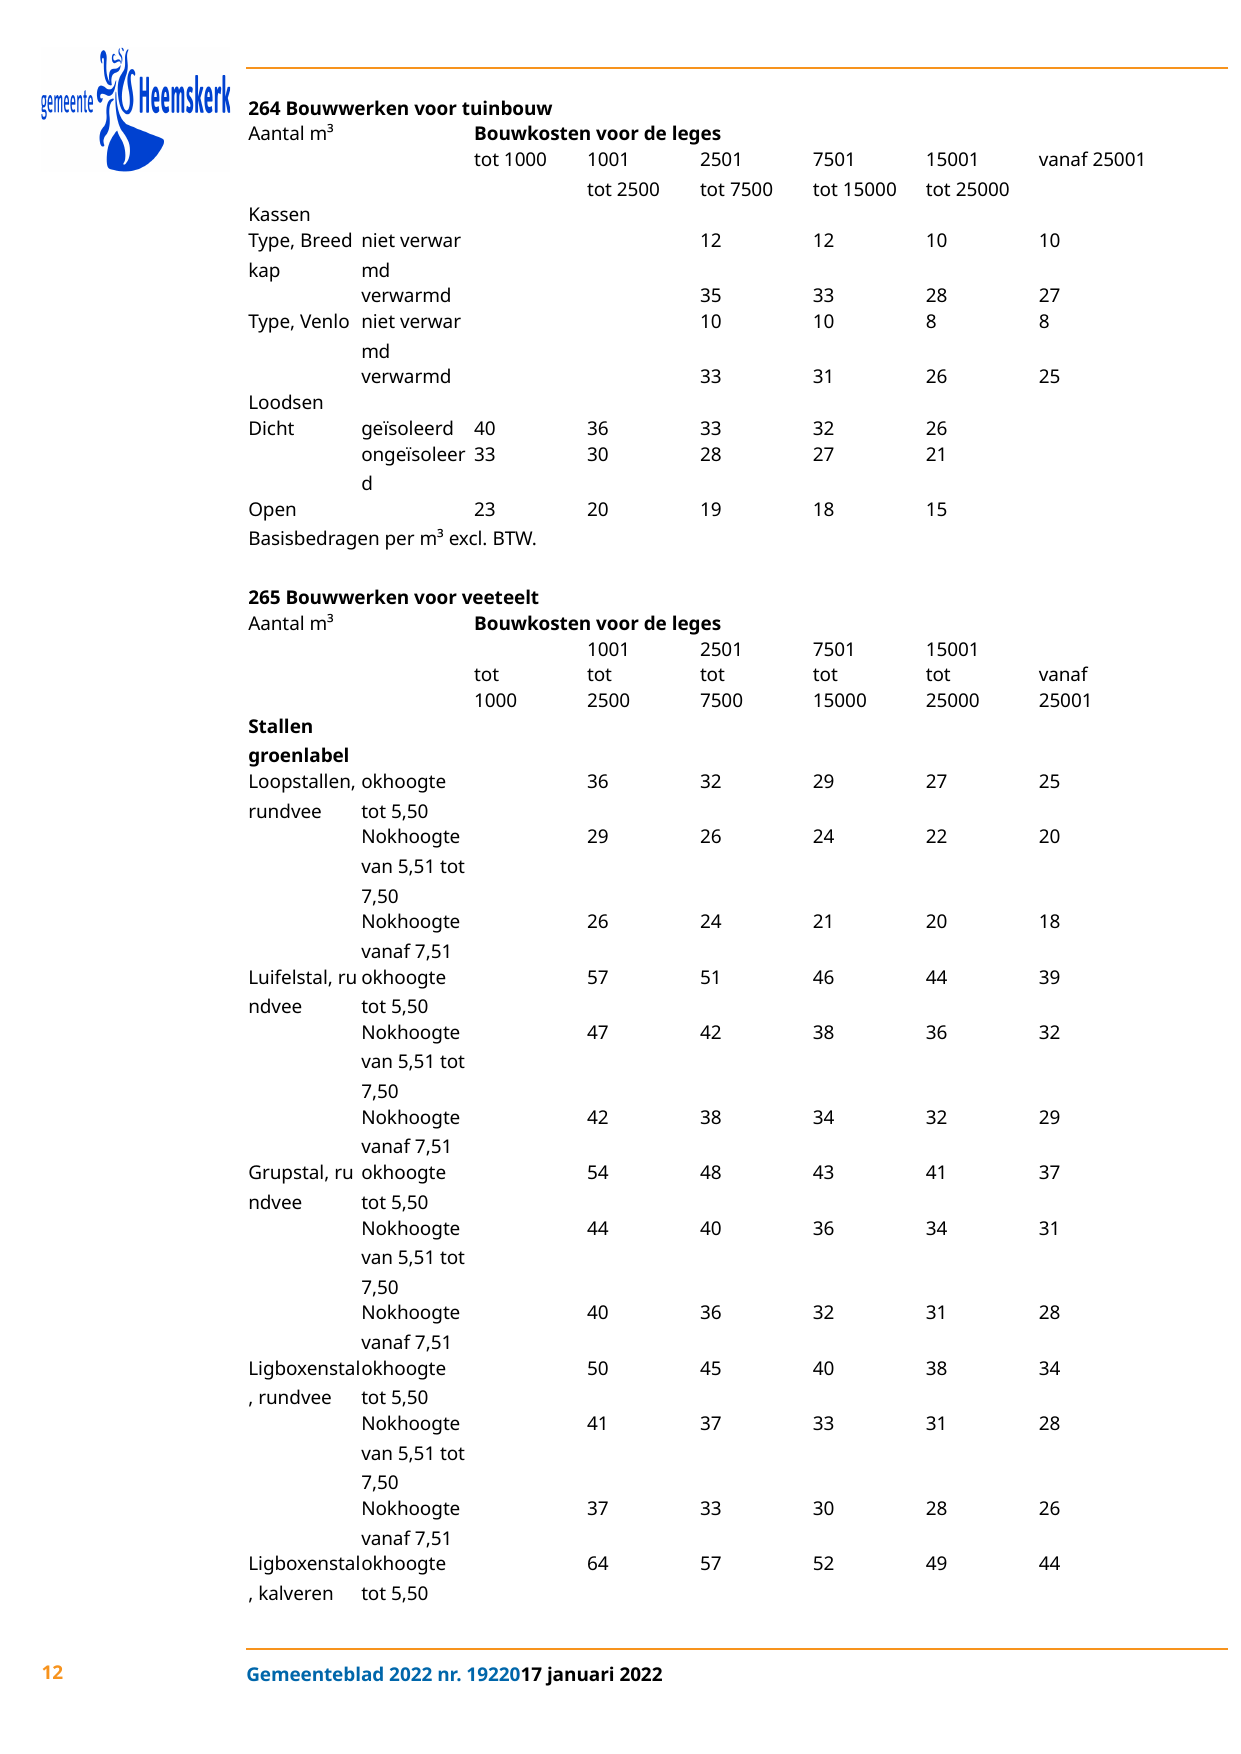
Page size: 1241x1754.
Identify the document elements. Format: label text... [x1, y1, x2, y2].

table_cell [474, 824, 587, 908]
table_cell 27 [926, 768, 1038, 824]
table_cell 15000 [813, 687, 926, 713]
table_cell 10 [926, 227, 1038, 283]
table_cell Ligboxenstal, rundvee [248, 1355, 361, 1410]
table_cell Aantal m³ [248, 610, 474, 713]
table_cell Stallen groenlabel [248, 713, 361, 768]
table_cell Nokhoogte vanaf 7,51 [361, 1104, 474, 1159]
table_cell [1039, 202, 1152, 227]
table_cell 48 [700, 1159, 813, 1215]
table_cell 41 [587, 1410, 700, 1495]
table_cell 49 [926, 1550, 1038, 1606]
table_cell 2501 [700, 636, 813, 662]
table_cell 15001 [926, 636, 1038, 662]
table_cell 36 [926, 1019, 1038, 1104]
table_cell [474, 713, 587, 768]
table_cell Nokhoogte van 5,51 tot 7,50 [361, 1019, 474, 1104]
table_cell 19 [700, 496, 813, 522]
table_cell 29 [813, 768, 926, 824]
table_cell 54 [587, 1159, 700, 1215]
table_cell Loopstallen, rundvee [248, 768, 361, 824]
table_cell [474, 1159, 587, 1215]
table_cell 18 [813, 496, 926, 522]
table_cell 36 [587, 415, 700, 441]
table_cell 36 [700, 1300, 813, 1355]
table_cell 15 [926, 496, 1038, 522]
table_cell Luifelstal, rundvee [248, 964, 361, 1019]
table_cell 30 [813, 1495, 926, 1550]
table_cell 28 [1039, 1410, 1152, 1495]
table_cell 15001 tot 25000 [926, 146, 1038, 202]
table_cell 38 [813, 1019, 926, 1104]
table_cell [474, 1550, 587, 1606]
table_cell 2501 tot 7500 [700, 146, 813, 202]
table_cell [813, 202, 926, 227]
table_cell 28 [926, 283, 1038, 308]
table_cell [248, 824, 361, 908]
table_cell 26 [926, 364, 1038, 389]
table_cell [361, 389, 474, 415]
table_cell okhoogte tot 5,50 [361, 1355, 474, 1410]
table_cell 27 [813, 441, 926, 496]
table_cell 10 [1039, 227, 1152, 283]
table_cell Type, Breedkap [248, 227, 361, 283]
table_cell Bouwkosten voor de leges [474, 610, 1152, 636]
table_cell niet verwarmd [361, 308, 474, 364]
table_cell 39 [1039, 964, 1152, 1019]
table_cell [474, 1410, 587, 1495]
table_cell 24 [700, 909, 813, 964]
table_cell [926, 713, 1038, 768]
table_cell 51 [700, 964, 813, 1019]
table_cell 46 [813, 964, 926, 1019]
table_cell 41 [926, 1159, 1038, 1215]
table_cell [1039, 441, 1152, 496]
table_cell tot 1000 [474, 146, 587, 202]
table_cell 34 [813, 1104, 926, 1159]
table_cell 32 [700, 768, 813, 824]
table_cell [474, 1104, 587, 1159]
table_cell 57 [587, 964, 700, 1019]
table_cell okhoogte tot 5,50 [361, 964, 474, 1019]
table_cell ongeïsoleerd [361, 441, 474, 496]
table_cell [248, 1104, 361, 1159]
table_cell [587, 283, 700, 308]
table_cell 35 [700, 283, 813, 308]
table_cell 20 [926, 909, 1038, 964]
table_cell 26 [926, 415, 1038, 441]
table_cell 57 [700, 1550, 813, 1606]
table_cell [813, 713, 926, 768]
table_cell [474, 389, 587, 415]
table_cell 32 [926, 1104, 1038, 1159]
table_cell [700, 389, 813, 415]
table_cell 32 [813, 415, 926, 441]
table_cell 25 [1039, 768, 1152, 824]
picture [41, 47, 231, 172]
table_cell [248, 909, 361, 964]
table_cell Grupstal, rundvee [248, 1159, 361, 1215]
table_cell 28 [1039, 1300, 1152, 1355]
table_cell 33 [813, 283, 926, 308]
table_cell [361, 202, 474, 227]
table_cell 1001 [587, 636, 700, 662]
table_cell 24 [813, 824, 926, 908]
table_cell geïsoleerd [361, 415, 474, 441]
table_cell 34 [926, 1215, 1038, 1299]
table_cell 29 [1039, 1104, 1152, 1159]
table_cell 10 [813, 308, 926, 364]
table_cell 38 [700, 1104, 813, 1159]
table_cell Nokhoogte vanaf 7,51 [361, 1300, 474, 1355]
table_cell [587, 389, 700, 415]
table_cell [248, 1019, 361, 1104]
table_cell 12 [700, 227, 813, 283]
table_cell 7501 tot 15000 [813, 146, 926, 202]
table_cell 10 [700, 308, 813, 364]
table_cell 21 [926, 441, 1038, 496]
table_cell [248, 283, 361, 308]
table_cell [587, 308, 700, 364]
table_cell 20 [1039, 824, 1152, 908]
table_cell 33 [474, 441, 587, 496]
table_cell 43 [813, 1159, 926, 1215]
table_cell 26 [700, 824, 813, 908]
table_cell 31 [813, 364, 926, 389]
table_cell 21 [813, 909, 926, 964]
table_cell [587, 227, 700, 283]
table_cell niet verwarmd [361, 227, 474, 283]
table_cell [248, 1215, 361, 1299]
table_cell [926, 202, 1038, 227]
table_cell Open [248, 496, 361, 522]
table_cell 37 [700, 1410, 813, 1495]
table_cell 25 [1039, 364, 1152, 389]
table_cell vanaf 25001 [1039, 146, 1152, 202]
table_cell [587, 713, 700, 768]
table_cell okhoogte tot 5,50 [361, 1550, 474, 1606]
table_cell 34 [1039, 1355, 1152, 1410]
table_cell 26 [587, 909, 700, 964]
table_cell 12 [813, 227, 926, 283]
table_cell [361, 496, 474, 522]
table_cell verwarmd [361, 283, 474, 308]
table_cell [1039, 496, 1152, 522]
table_cell 33 [700, 364, 813, 389]
table_cell [474, 964, 587, 1019]
table_cell 42 [587, 1104, 700, 1159]
table_cell [700, 202, 813, 227]
table_cell 23 [474, 496, 587, 522]
table_cell 47 [587, 1019, 700, 1104]
table_cell 44 [587, 1215, 700, 1299]
table_cell 29 [587, 824, 700, 908]
table_cell [700, 713, 813, 768]
table_cell [474, 227, 587, 283]
table_cell [248, 441, 361, 496]
table_cell [474, 308, 587, 364]
table_cell 30 [587, 441, 700, 496]
table_cell [361, 713, 474, 768]
table_cell [474, 1355, 587, 1410]
table_cell Nokhoogte vanaf 7,51 [361, 909, 474, 964]
table_cell [1039, 636, 1152, 662]
table_cell 42 [700, 1019, 813, 1104]
table_cell 25001 [1039, 687, 1152, 713]
table_cell 37 [1039, 1159, 1152, 1215]
table_cell Nokhoogte van 5,51 tot 7,50 [361, 1410, 474, 1495]
table_cell tot [700, 662, 813, 687]
table_cell 52 [813, 1550, 926, 1606]
table_cell [1039, 389, 1152, 415]
text Basisbedragen per m³ excl. BTW. [248, 525, 1152, 551]
table_cell Ligboxenstal, kalveren [248, 1550, 361, 1606]
table_cell 20 [587, 496, 700, 522]
table_cell 31 [926, 1410, 1038, 1495]
table_cell Aantal m³ [248, 121, 474, 202]
table_cell 25000 [926, 687, 1038, 713]
table_cell 36 [813, 1215, 926, 1299]
table_cell Nokhoogte vanaf 7,51 [361, 1495, 474, 1550]
table_cell 33 [813, 1410, 926, 1495]
table_cell 8 [926, 308, 1038, 364]
table_cell [926, 389, 1038, 415]
table_cell Nokhoogte van 5,51 tot 7,50 [361, 824, 474, 908]
table_cell 36 [587, 768, 700, 824]
table_cell [474, 283, 587, 308]
table_cell 7500 [700, 687, 813, 713]
table_cell 32 [813, 1300, 926, 1355]
table_cell 40 [700, 1215, 813, 1299]
table_cell 40 [587, 1300, 700, 1355]
table_cell 33 [700, 1495, 813, 1550]
table_cell Kassen [248, 202, 361, 227]
table_cell 22 [926, 824, 1038, 908]
table_cell okhoogte tot 5,50 [361, 768, 474, 824]
table_cell [1039, 713, 1152, 768]
table_cell vanaf [1039, 662, 1152, 687]
table_cell 45 [700, 1355, 813, 1410]
table_header 265 Bouwwerken voor veeteelt [248, 584, 1152, 610]
table_cell tot [587, 662, 700, 687]
table_cell 50 [587, 1355, 700, 1410]
table_cell 44 [1039, 1550, 1152, 1606]
table_cell [474, 1019, 587, 1104]
table_cell tot [474, 662, 587, 687]
table_cell 264 Bouwwerken voor tuinbouw [248, 95, 1152, 121]
table_cell 28 [700, 441, 813, 496]
table_cell 31 [926, 1300, 1038, 1355]
table_cell okhoogte tot 5,50 [361, 1159, 474, 1215]
table_cell 1000 [474, 687, 587, 713]
table_cell 33 [700, 415, 813, 441]
table_cell [248, 1300, 361, 1355]
table_cell 8 [1039, 308, 1152, 364]
table_cell 2500 [587, 687, 700, 713]
table_cell verwarmd [361, 364, 474, 389]
table_cell [587, 364, 700, 389]
table_cell tot [813, 662, 926, 687]
table_cell 26 [1039, 1495, 1152, 1550]
table_cell [474, 364, 587, 389]
table_cell 1001 tot 2500 [587, 146, 700, 202]
table_cell [813, 389, 926, 415]
table_cell 40 [813, 1355, 926, 1410]
table_cell [474, 768, 587, 824]
table_cell [474, 202, 587, 227]
table_cell [474, 636, 587, 662]
table_cell Nokhoogte van 5,51 tot 7,50 [361, 1215, 474, 1299]
table_cell [474, 1300, 587, 1355]
table_cell Bouwkosten voor de leges [474, 121, 1152, 146]
table_cell 18 [1039, 909, 1152, 964]
table_cell [248, 1410, 361, 1495]
table_cell Type, Venlo [248, 308, 361, 364]
table_cell 37 [587, 1495, 700, 1550]
table_cell 27 [1039, 283, 1152, 308]
table_cell [248, 1495, 361, 1550]
table_cell 44 [926, 964, 1038, 1019]
table_cell tot [926, 662, 1038, 687]
table_cell 64 [587, 1550, 700, 1606]
table_cell [474, 909, 587, 964]
table_cell [248, 364, 361, 389]
table_cell [474, 1215, 587, 1299]
table_cell Loodsen [248, 389, 361, 415]
table_cell 38 [926, 1355, 1038, 1410]
table_cell 28 [926, 1495, 1038, 1550]
table_cell Dicht [248, 415, 361, 441]
table_cell 31 [1039, 1215, 1152, 1299]
table_cell 40 [474, 415, 587, 441]
table_cell [1039, 415, 1152, 441]
table_cell [474, 1495, 587, 1550]
table_cell 32 [1039, 1019, 1152, 1104]
table_cell 7501 [813, 636, 926, 662]
table_cell [587, 202, 700, 227]
